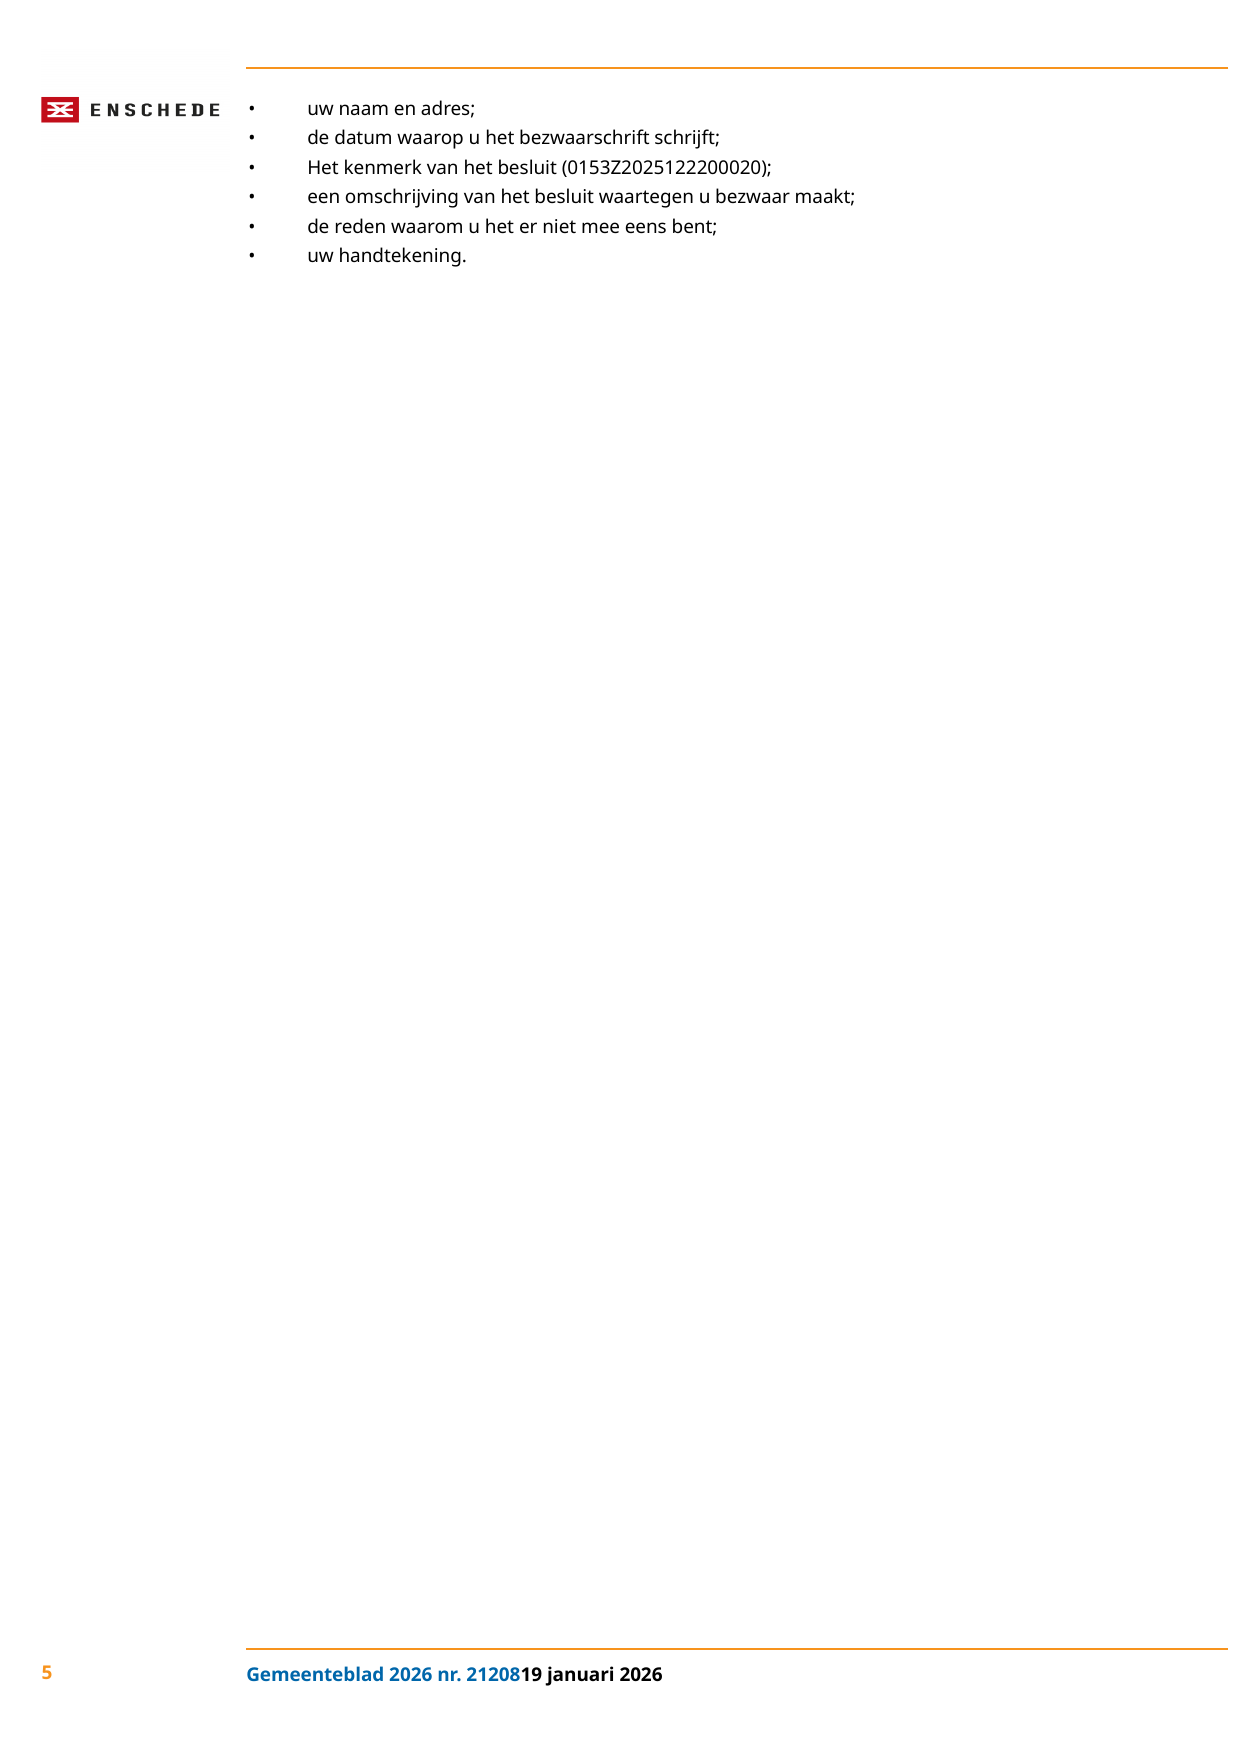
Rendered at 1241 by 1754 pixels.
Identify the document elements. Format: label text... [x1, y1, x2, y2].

list uw handtekening. [248, 243, 1152, 268]
list uw naam en adres; [248, 95, 1152, 121]
list Het kenmerk van het besluit (0153Z2025122200020); [248, 154, 1152, 180]
list de reden waarom u het er niet mee eens bent; [248, 213, 1152, 239]
list de datum waarop u het bezwaarschrift schrijft; [248, 124, 1152, 150]
list een omschrijving van het besluit waartegen u bezwaar maakt; [248, 183, 1152, 209]
picture [41, 47, 231, 172]
